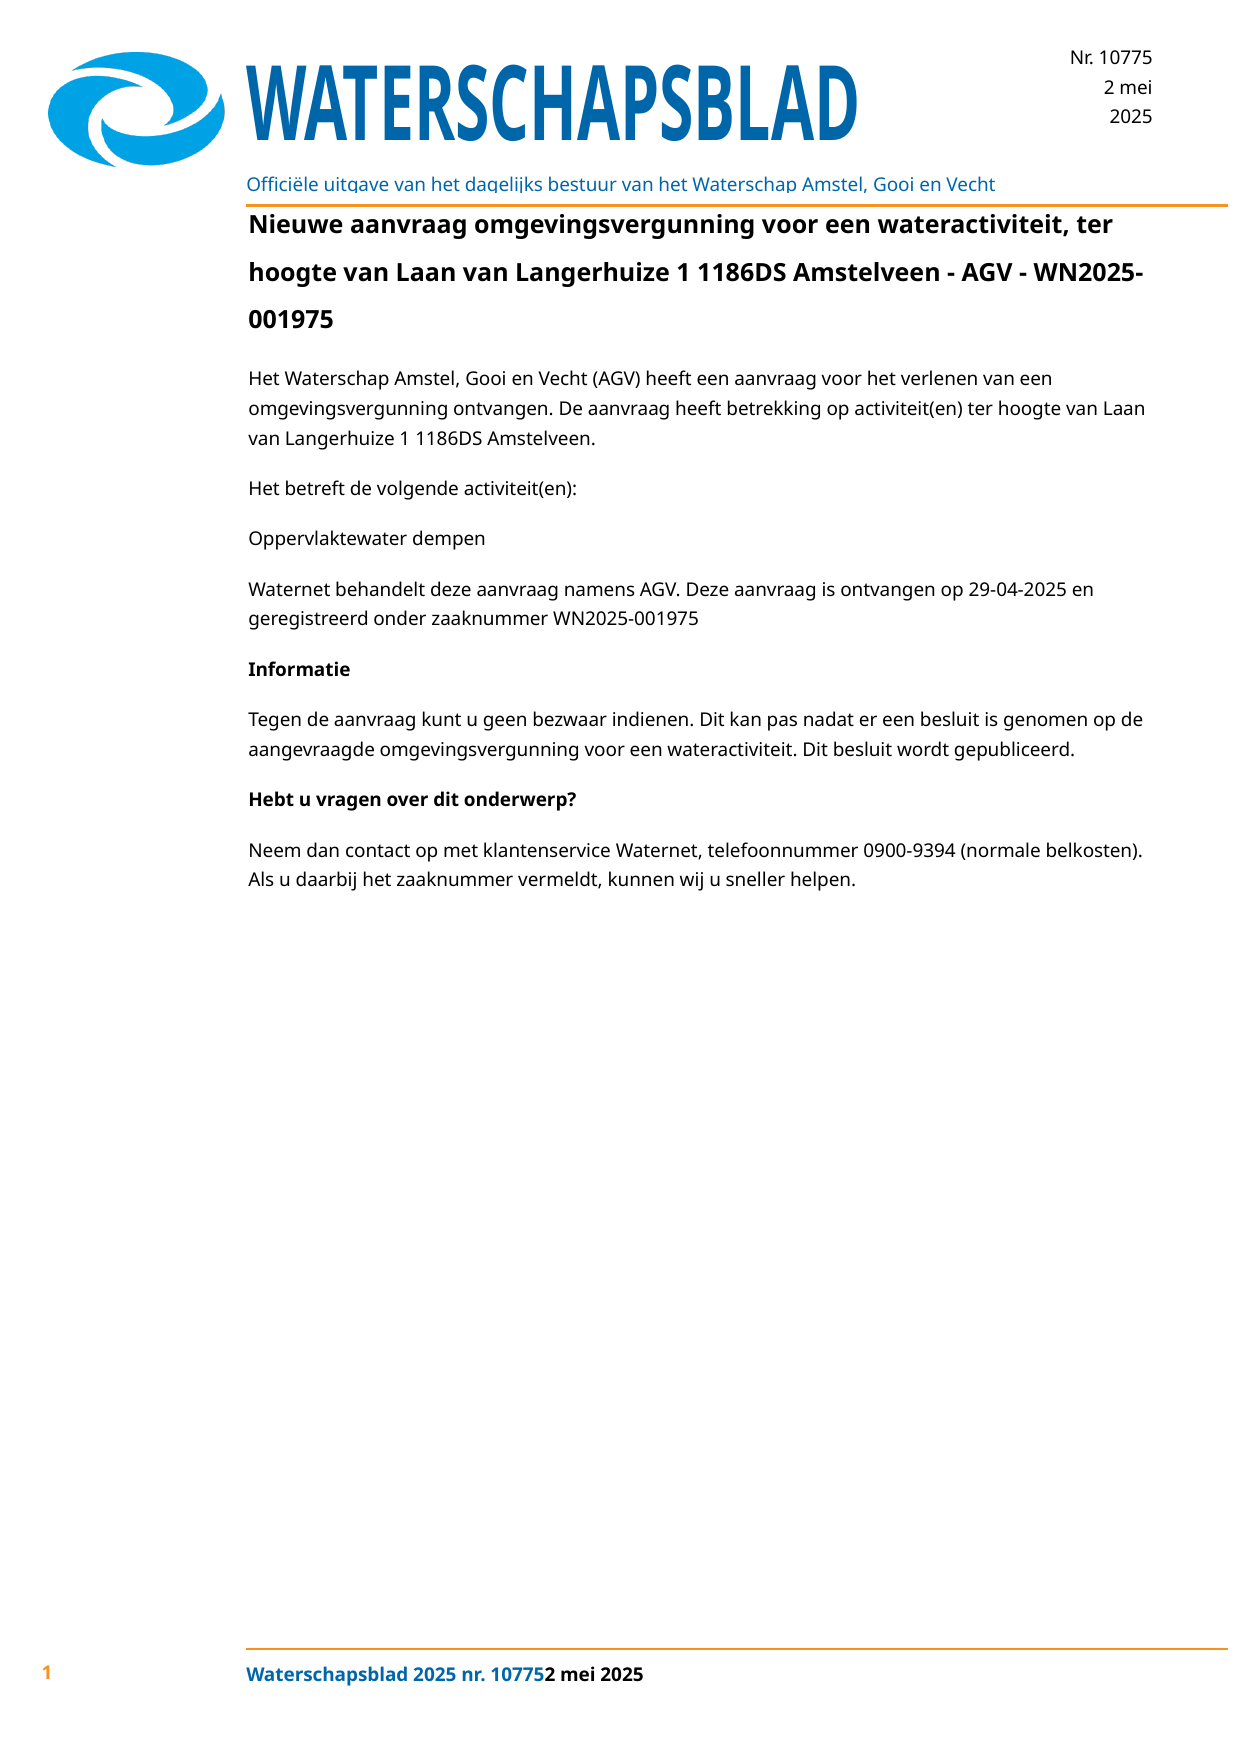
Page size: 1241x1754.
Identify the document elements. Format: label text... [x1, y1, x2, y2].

text Het betreft de volgende activiteit(en): [248, 475, 1152, 501]
text Tegen de aanvraag kunt u geen bezwaar indienen. Dit kan pas nadat er een besluit is genomen op de aangevraagde omgevingsvergunning voor een wateractiviteit. Dit besluit wordt gepubliceerd. [248, 706, 1152, 762]
text Oppervlaktewater dempen [248, 526, 1152, 551]
text Nieuwe aanvraag omgevingsvergunning voor een wateractiviteit, ter hoogte van Laan van Langerhuize 1 1186DS Amstelveen - AGV - WN2025-001975 [248, 207, 1152, 336]
text Informatie [248, 656, 1152, 682]
picture [41, 47, 231, 172]
text Hebt u vragen over dit onderwerp? [248, 786, 1152, 812]
text Het Waterschap Amstel, Gooi en Vecht (AGV) heeft een aanvraag voor het verlenen van een omgevingsvergunning ontvangen. De aanvraag heeft betrekking op activiteit(en) ter hoogte van Laan van Langerhuize 1 1186DS Amstelveen. [248, 366, 1152, 450]
text Waternet behandelt deze aanvraag namens AGV. Deze aanvraag is ontvangen op 29-04-2025 en geregistreerd onder zaaknummer WN2025-001975 [248, 576, 1152, 631]
text Neem dan contact op met klantenservice Waternet, telefoonnummer 0900-9394 (normale belkosten). Als u daarbij het zaaknummer vermeldt, kunnen wij u sneller helpen. [248, 837, 1152, 892]
